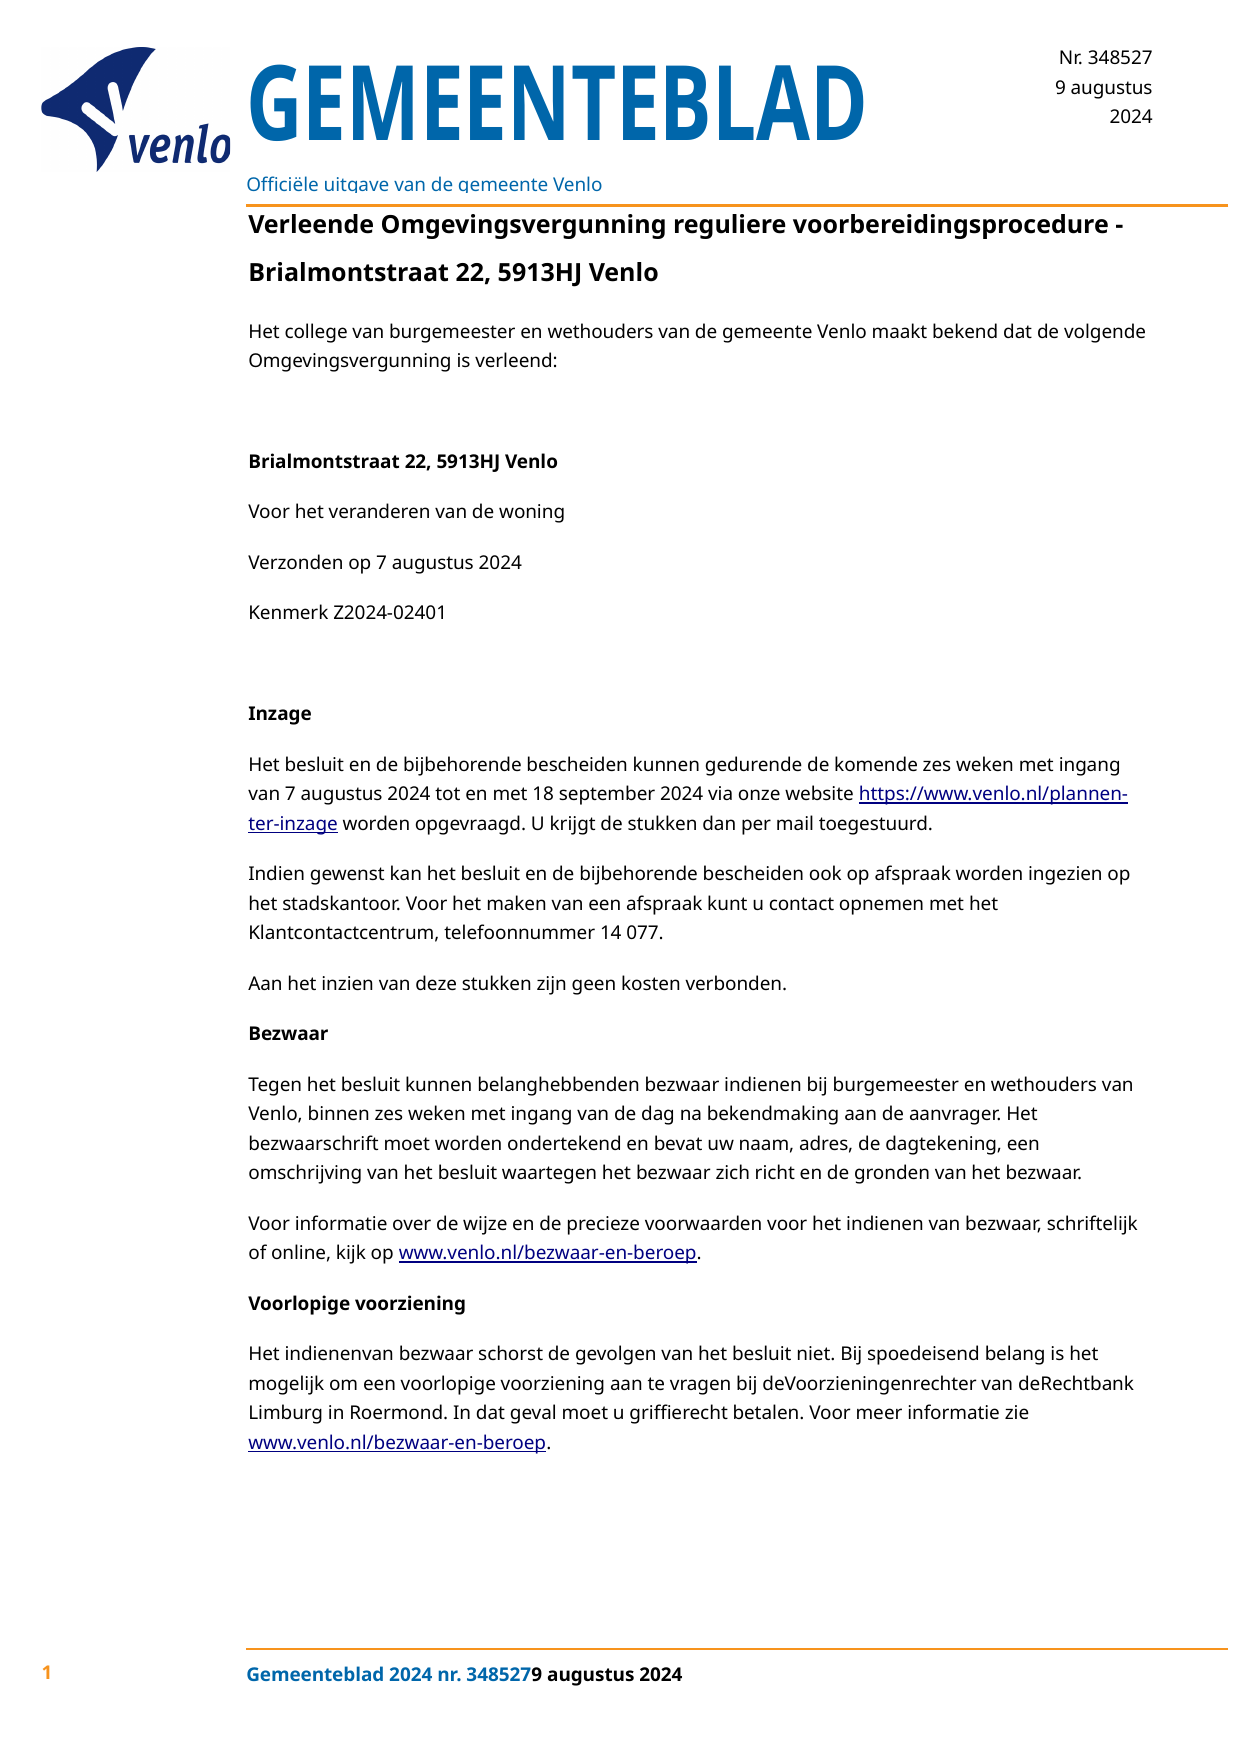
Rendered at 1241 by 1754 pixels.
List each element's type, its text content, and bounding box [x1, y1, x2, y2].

text Inzage [248, 700, 1152, 726]
text Het college van burgemeester en wethouders van de gemeente Venlo maakt bekend dat de volgende Omgevingsvergunning is verleend: [248, 318, 1152, 373]
text Voor het veranderen van de woning [248, 499, 1152, 524]
text Voor informatie over de wijze en de precieze voorwaarden voor het indienen van bezwaar, schriftelijk of online, kijk op www.venlo.nl/bezwaar-en-beroep. [248, 1210, 1152, 1265]
text Het indienenvan bezwaar schorst de gevolgen van het besluit niet. Bij spoedeisend belang is het mogelijk om een voorlopige voorziening aan te vragen bij deVoorzieningenrechter van deRechtbank Limburg in Roermond. In dat geval moet u griffierecht betalen. Voor meer informatie zie www.venlo.nl/bezwaar-en-beroep. [248, 1340, 1152, 1455]
text Aan het inzien van deze stukken zijn geen kosten verbonden. [248, 970, 1152, 996]
picture [41, 47, 231, 172]
text Brialmontstraat 22, 5913HJ Venlo [248, 448, 1152, 474]
text Indien gewenst kan het besluit en de bijbehorende bescheiden ook op afspraak worden ingezien op het stadskantoor. Voor het maken van een afspraak kunt u contact opnemen met het Klantcontactcentrum, telefoonnummer 14 077. [248, 860, 1152, 945]
text Voorlopige voorziening [248, 1290, 1152, 1316]
text Bezwaar [248, 1020, 1152, 1046]
text Verleende Omgevingsvergunning reguliere voorbereidingsprocedure - Brialmontstraat 22, 5913HJ Venlo [248, 207, 1152, 288]
text Tegen het besluit kunnen belanghebbenden bezwaar indienen bij burgemeester en wethouders van Venlo, binnen zes weken met ingang van de dag na bekendmaking aan de aanvrager. Het bezwaarschrift moet worden ondertekend en bevat uw naam, adres, de dagtekening, een omschrijving van het besluit waartegen het bezwaar zich richt en de gronden van het bezwaar. [248, 1071, 1152, 1185]
text Kenmerk Z2024-02401 [248, 599, 1152, 625]
text Het besluit en de bijbehorende bescheiden kunnen gedurende de komende zes weken met ingang van 7 augustus 2024 tot en met 18 september 2024 via onze website https://www.venlo.nl/plannen-ter-inzage worden opgevraagd. U krijgt de stukken dan per mail toegestuurd. [248, 751, 1152, 836]
text Verzonden op 7 augustus 2024 [248, 549, 1152, 575]
